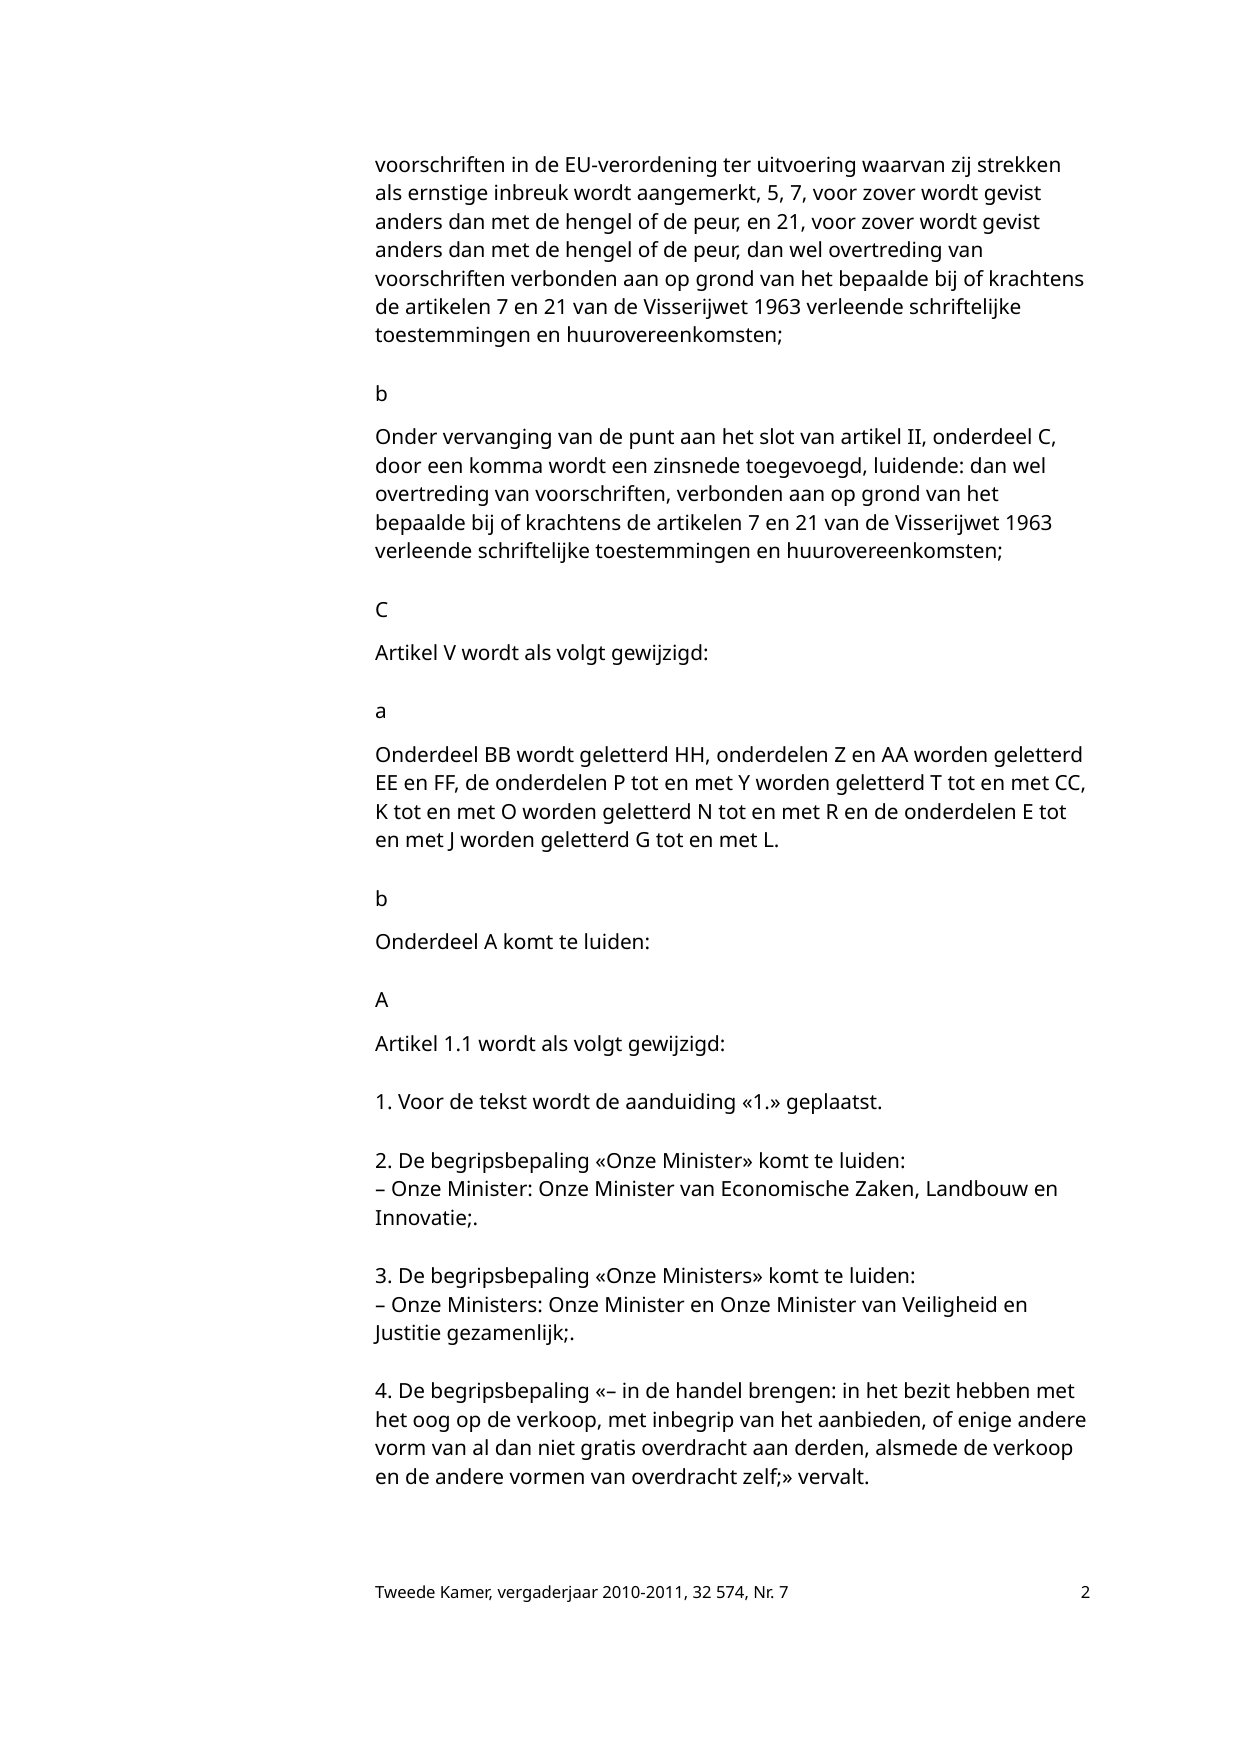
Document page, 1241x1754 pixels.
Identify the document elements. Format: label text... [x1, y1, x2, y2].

text – Onze Ministers: Onze Minister en Onze Minister van Veiligheid en Justitie gezamenlijk;. [375, 1290, 1090, 1347]
text b [375, 884, 1090, 912]
text b [375, 379, 1090, 407]
text 3. De begripsbepaling «Onze Ministers» komt te luiden: [375, 1261, 1090, 1290]
text 4. De begripsbepaling «– in de handel brengen: in het bezit hebben met het oog op de verkoop, met inbegrip van het aanbieden, of enige andere vorm van al dan niet gratis overdracht aan derden, alsmede de verkoop en de andere vormen van overdracht zelf;» vervalt. [375, 1377, 1090, 1490]
text a [375, 697, 1090, 725]
text Artikel 1.1 wordt als volgt gewijzigd: [375, 1029, 1090, 1057]
text Onderdeel A komt te luiden: [375, 927, 1090, 956]
text voorschriften in de EU-verordening ter uitvoering waarvan zij strekken als ernstige inbreuk wordt aangemerkt, 5, 7, voor zover wordt gevist anders dan met de hengel of de peur, en 21, voor zover wordt gevist anders dan met de hengel of de peur, dan wel overtreding van voorschriften verbonden aan op grond van het bepaalde bij of krachtens de artikelen 7 en 21 van de Visserijwet 1963 verleende schriftelijke toestemmingen en huurovereenkomsten; [375, 150, 1090, 349]
text Onder vervanging van de punt aan het slot van artikel II, onderdeel C, door een komma wordt een zinsnede toegevoegd, luidende: dan wel overtreding van voorschriften, verbonden aan op grond van het bepaalde bij of krachtens de artikelen 7 en 21 van de Visserijwet 1963 verleende schriftelijke toestemmingen en huurovereenkomsten; [375, 422, 1090, 565]
text C [375, 595, 1090, 623]
text A [375, 986, 1090, 1014]
text Artikel V wordt als volgt gewijzigd: [375, 638, 1090, 667]
text Onderdeel BB wordt geletterd HH, onderdelen Z en AA worden geletterd EE en FF, de onderdelen P tot en met Y worden geletterd T tot en met CC, K tot en met O worden geletterd N tot en met R en de onderdelen E tot en met J worden geletterd G tot en met L. [375, 740, 1090, 854]
text – Onze Minister: Onze Minister van Economische Zaken, Landbouw en Innovatie;. [375, 1174, 1090, 1231]
text 2. De begripsbepaling «Onze Minister» komt te luiden: [375, 1146, 1090, 1174]
text 1. Voor de tekst wordt de aanduiding «1.» geplaatst. [375, 1087, 1090, 1116]
